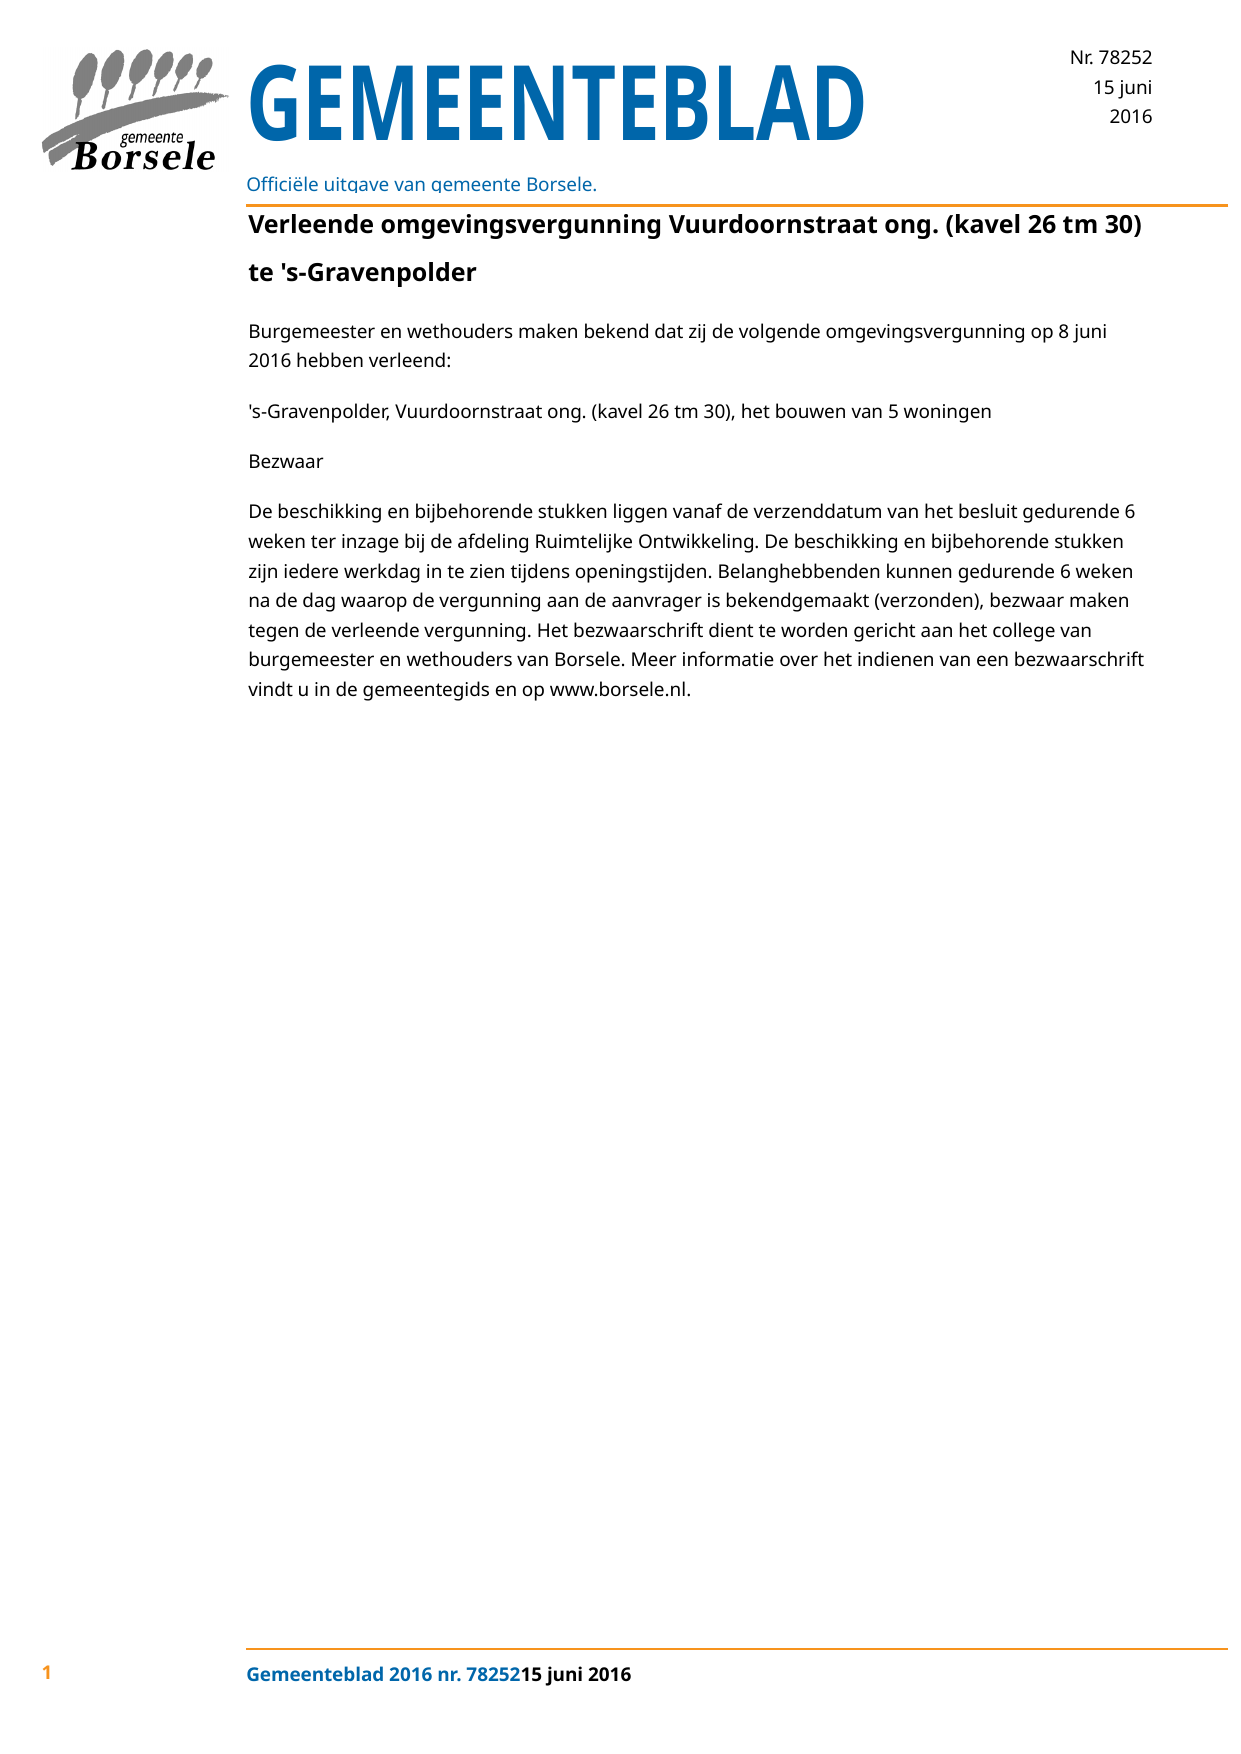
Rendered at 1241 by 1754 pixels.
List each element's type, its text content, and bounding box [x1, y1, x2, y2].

picture [41, 47, 231, 172]
text Bezwaar [248, 448, 1152, 474]
text 's-Gravenpolder, Vuurdoornstraat ong. (kavel 26 tm 30), het bouwen van 5 woningen [248, 398, 1152, 424]
text Burgemeester en wethouders maken bekend dat zij de volgende omgevingsvergunning op 8 juni 2016 hebben verleend: [248, 318, 1152, 373]
text Verleende omgevingsvergunning Vuurdoornstraat ong. (kavel 26 tm 30) te 's-Gravenpolder [248, 207, 1152, 288]
text De beschikking en bijbehorende stukken liggen vanaf de verzenddatum van het besluit gedurende 6 weken ter inzage bij de afdeling Ruimtelijke Ontwikkeling. De beschikking en bijbehorende stukken zijn iedere werkdag in te zien tijdens openingstijden. Belanghebbenden kunnen gedurende 6 weken na de dag waarop de vergunning aan de aanvrager is bekendgemaakt (verzonden), bezwaar maken tegen de verleende vergunning. Het bezwaarschrift dient te worden gericht aan het college van burgemeester en wethouders van Borsele. Meer informatie over het indienen van een bezwaarschrift vindt u in de gemeentegids en op www.borsele.nl. [248, 499, 1152, 702]
